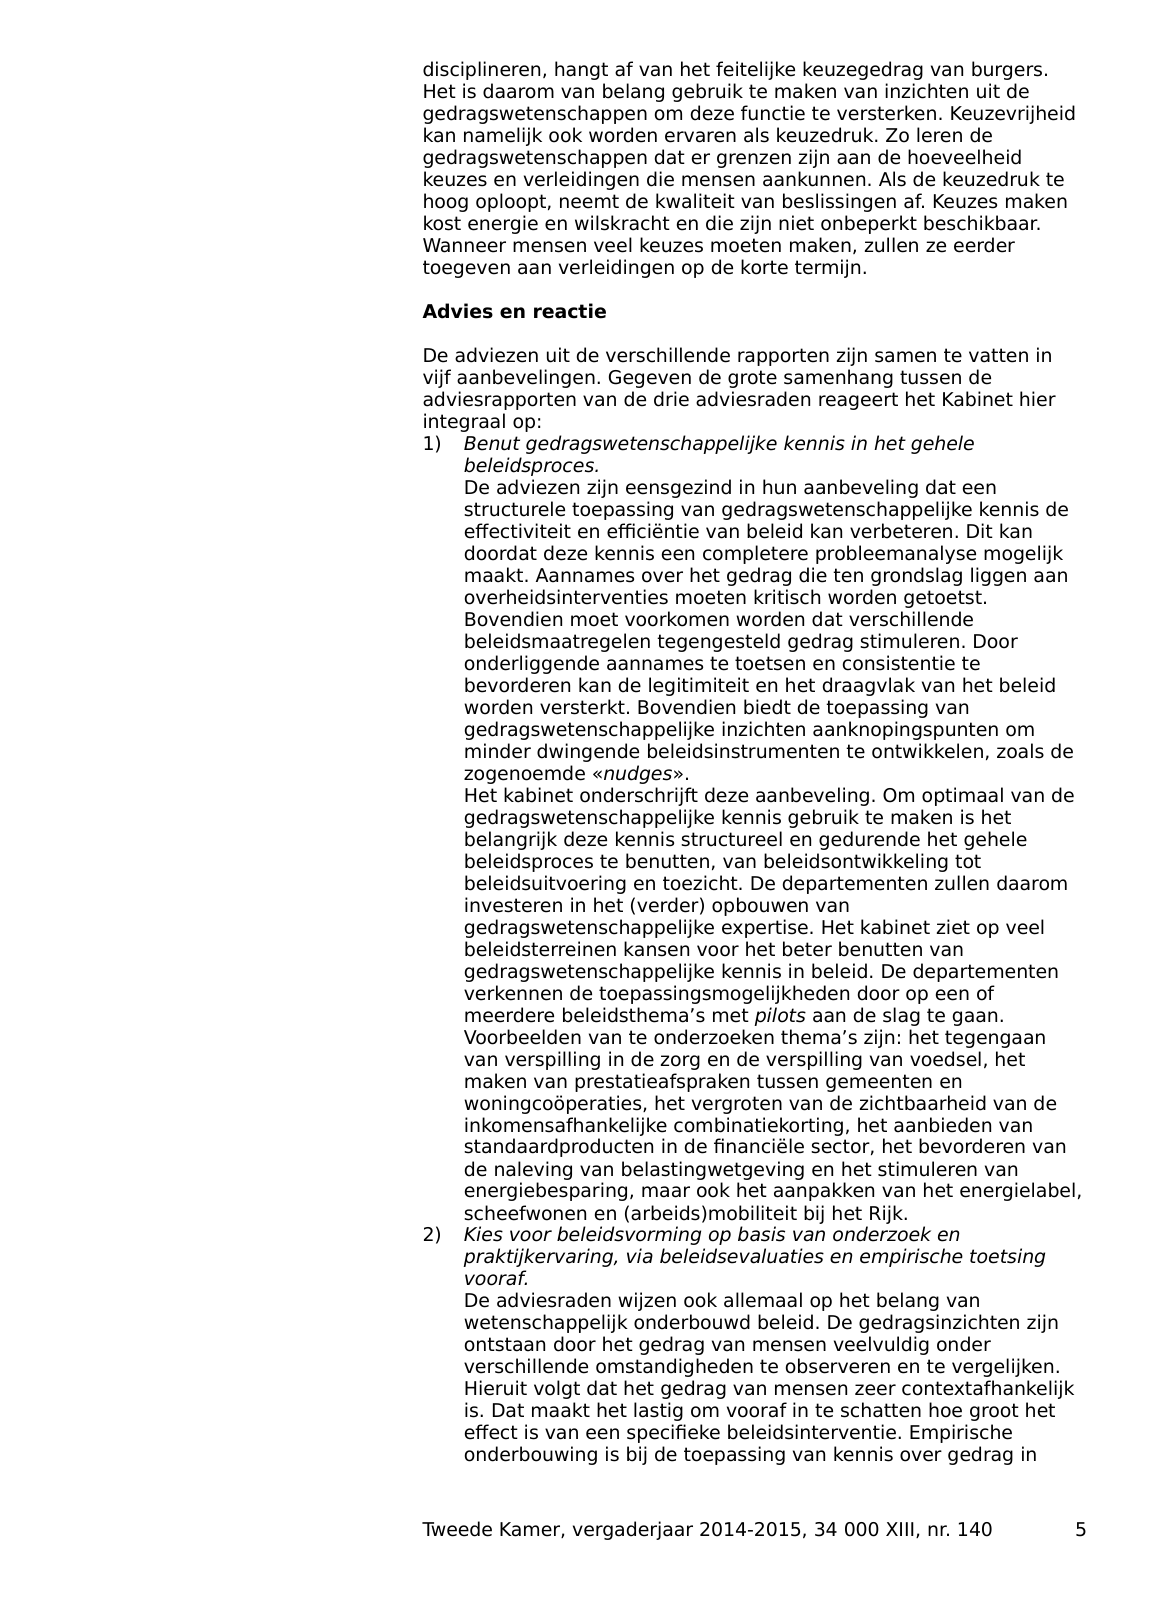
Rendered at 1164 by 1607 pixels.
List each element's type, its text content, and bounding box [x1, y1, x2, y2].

text 1) Benut gedragswetenschappelijke kennis in het gehele beleidsproces. [422, 433, 1087, 477]
text Het kabinet onderschrijft deze aanbeveling. Om optimaal van de gedragswetenschappelijke kennis gebruik te maken is het belangrijk deze kennis structureel en gedurende het gehele beleidsproces te benutten, van beleidsontwikkeling tot beleidsuitvoering en toezicht. De departementen zullen daarom investeren in het (verder) opbouwen van gedragswetenschappelijke expertise. Het kabinet ziet op veel beleidsterreinen kansen voor het beter benutten van gedragswetenschappelijke kennis in beleid. De departementen verkennen de toepassingsmogelijkheden door op een of meerdere beleidsthema’s met pilots aan de slag te gaan. Voorbeelden van te onderzoeken thema’s zijn: het tegengaan van verspilling in de zorg en de verspilling van voedsel, het maken van prestatieafspraken tussen gemeenten en woningcoöperaties, het vergroten van de zichtbaarheid van de inkomensafhankelijke combinatiekorting, het aanbieden van standaardproducten in de financiële sector, het bevorderen van de naleving van belastingwetgeving en het stimuleren van energiebesparing, maar ook het aanpakken van het energielabel, scheefwonen en (arbeids)mobiliteit bij het Rijk. [464, 785, 1087, 1224]
text De adviesraden wijzen ook allemaal op het belang van wetenschappelijk onderbouwd beleid. De gedragsinzichten zijn ontstaan door het gedrag van mensen veelvuldig onder verschillende omstandigheden te observeren en te vergelijken. Hieruit volgt dat het gedrag van mensen zeer contextafhankelijk is. Dat maakt het lastig om vooraf in te schatten hoe groot het effect is van een specifieke beleidsinterventie. Empirische onderbouwing is bij de toepassing van kennis over gedrag in [464, 1290, 1087, 1466]
text 2) Kies voor beleidsvorming op basis van onderzoek en praktijkervaring, via beleidsevaluaties en empirische toetsing vooraf. [422, 1224, 1087, 1290]
subtitle Advies en reactie [422, 301, 1087, 323]
text disciplineren, hangt af van het feitelijke keuzegedrag van burgers. Het is daarom van belang gebruik te maken van inzichten uit de gedragswetenschappen om deze functie te versterken. Keuzevrijheid kan namelijk ook worden ervaren als keuzedruk. Zo leren de gedragswetenschappen dat er grenzen zijn aan de hoeveelheid keuzes en verleidingen die mensen aankunnen. Als de keuzedruk te hoog oploopt, neemt de kwaliteit van beslissingen af. Keuzes maken kost energie en wilskracht en die zijn niet onbeperkt beschikbaar. Wanneer mensen veel keuzes moeten maken, zullen ze eerder toegeven aan verleidingen op de korte termijn. [422, 59, 1087, 279]
text De adviezen zijn eensgezind in hun aanbeveling dat een structurele toepassing van gedragswetenschappelijke kennis de effectiviteit en efficiëntie van beleid kan verbeteren. Dit kan doordat deze kennis een completere probleemanalyse mogelijk maakt. Aannames over het gedrag die ten grondslag liggen aan overheidsinterventies moeten kritisch worden getoetst. Bovendien moet voorkomen worden dat verschillende beleidsmaatregelen tegengesteld gedrag stimuleren. Door onderliggende aannames te toetsen en consistentie te bevorderen kan de legitimiteit en het draagvlak van het beleid worden versterkt. Bovendien biedt de toepassing van gedragswetenschappelijke inzichten aanknopingspunten om minder dwingende beleidsinstrumenten te ontwikkelen, zoals de zogenoemde «nudges». [464, 477, 1087, 785]
text De adviezen uit de verschillende rapporten zijn samen te vatten in vijf aanbevelingen. Gegeven de grote samenhang tussen de adviesrapporten van de drie adviesraden reageert het Kabinet hier integraal op: [422, 345, 1087, 433]
